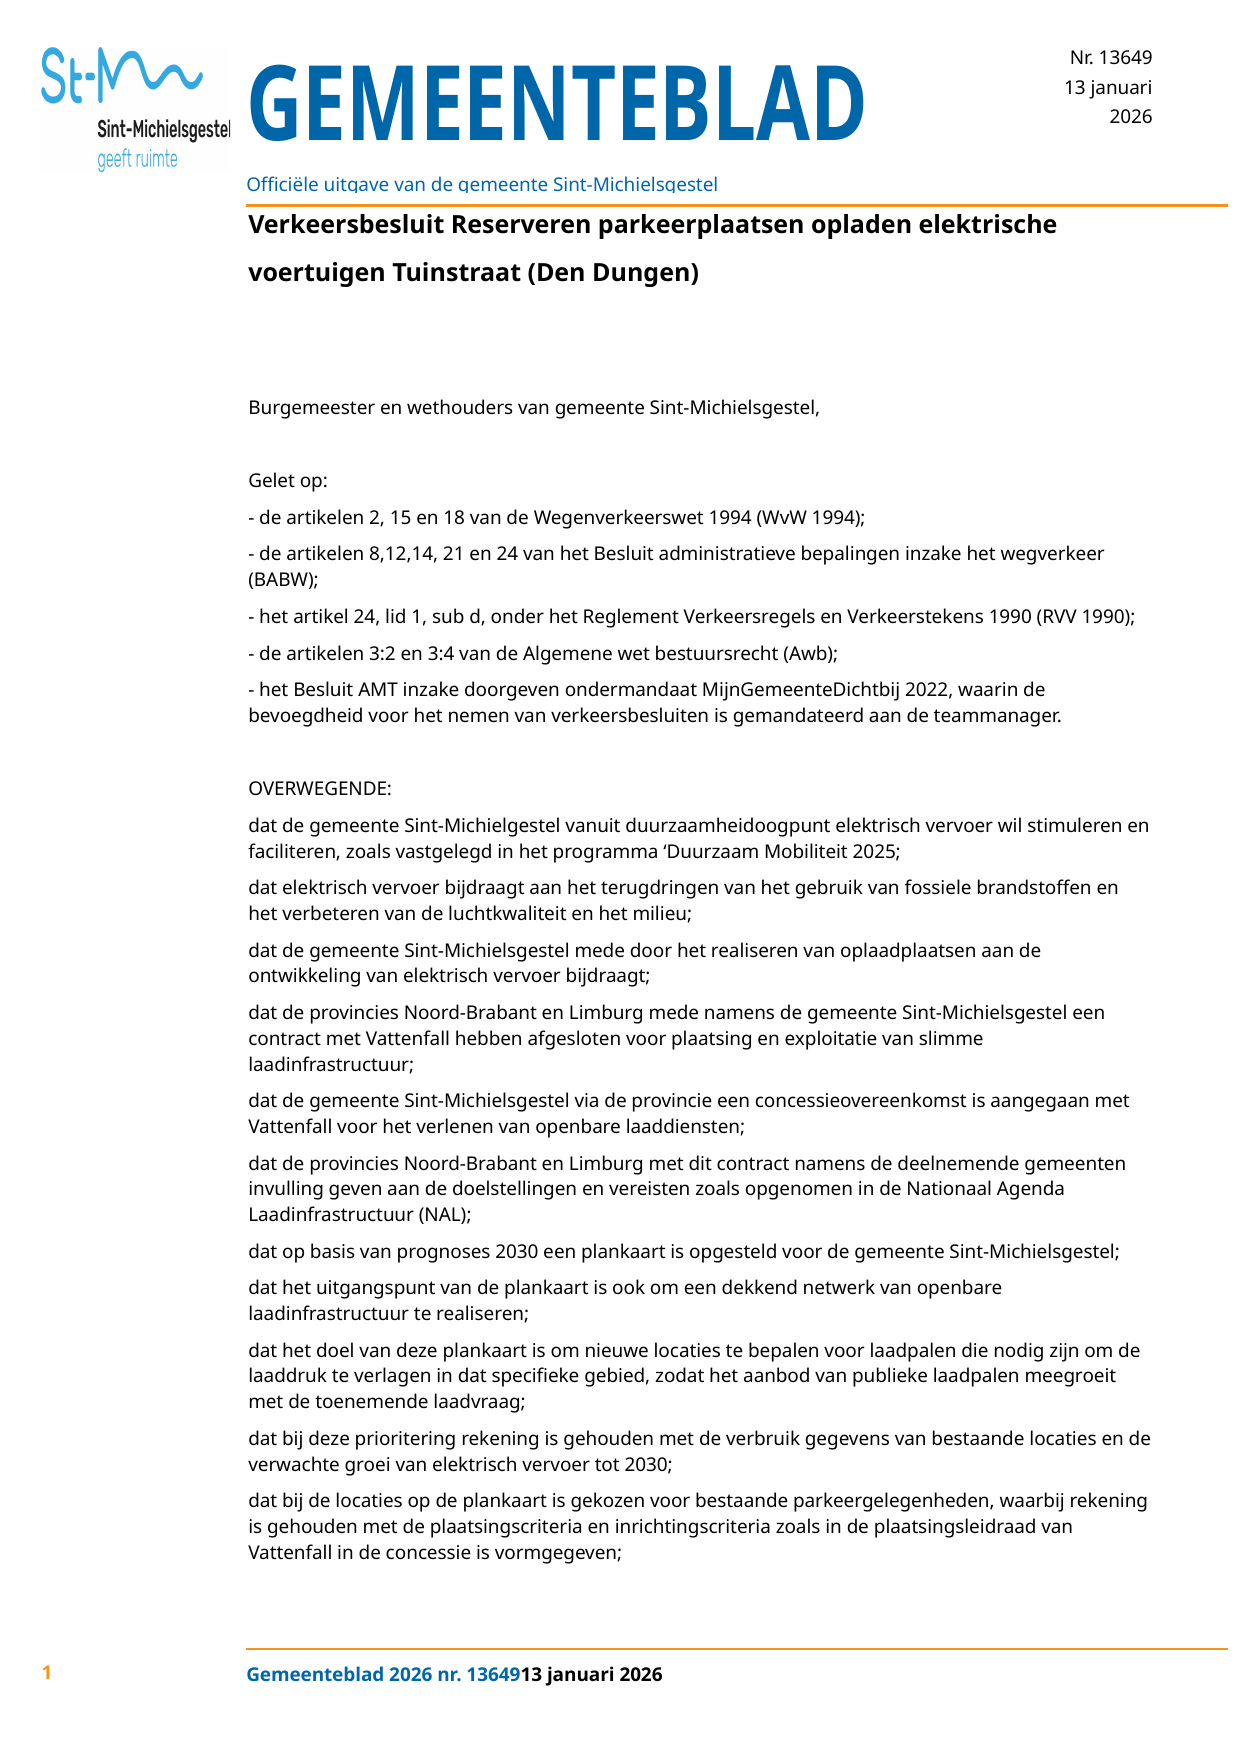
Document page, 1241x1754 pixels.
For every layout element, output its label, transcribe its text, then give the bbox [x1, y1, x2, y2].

text OVERWEGENDE: [248, 775, 1152, 801]
text dat de gemeente Sint-Michielsgestel via de provincie een concessieovereenkomst is aangegaan met Vattenfall voor het verlenen van openbare laaddiensten; [248, 1087, 1152, 1139]
text Burgemeester en wethouders van gemeente Sint-Michielsgestel, [248, 394, 1152, 420]
text dat bij de locaties op de plankaart is gekozen voor bestaande parkeergelegenheden, waarbij rekening is gehouden met de plaatsingscriteria en inrichtingscriteria zoals in de plaatsingsleidraad van Vattenfall in de concessie is vormgegeven; [248, 1487, 1152, 1565]
text Verkeersbesluit Reserveren parkeerplaatsen opladen elektrische voertuigen Tuinstraat (Den Dungen) [248, 207, 1152, 288]
text dat het uitgangspunt van de plankaart is ook om een dekkend netwerk van openbare laadinfrastructuur te realiseren; [248, 1274, 1152, 1326]
text Gelet op: [248, 467, 1152, 493]
text - de artikelen 3:2 en 3:4 van de Algemene wet bestuursrecht (Awb); [248, 640, 1152, 665]
text - het Besluit AMT inzake doorgeven ondermandaat MijnGemeenteDichtbij 2022, waarin de bevoegdheid voor het nemen van verkeersbesluiten is gemandateerd aan de teammanager. [248, 676, 1152, 728]
text dat de provincies Noord-Brabant en Limburg mede namens de gemeente Sint-Michielsgestel een contract met Vattenfall hebben afgesloten voor plaatsing en exploitatie van slimme laadinfrastructuur; [248, 999, 1152, 1076]
text dat de provincies Noord-Brabant en Limburg met dit contract namens de deelnemende gemeenten invulling geven aan de doelstellingen en vereisten zoals opgenomen in de Nationaal Agenda Laadinfrastructuur (NAL); [248, 1150, 1152, 1227]
text - de artikelen 2, 15 en 18 van de Wegenverkeerswet 1994 (WvW 1994); [248, 504, 1152, 530]
picture [41, 47, 231, 172]
text dat de gemeente Sint-Michielsgestel mede door het realiseren van oplaadplaatsen aan de ontwikkeling van elektrisch vervoer bijdraagt; [248, 937, 1152, 988]
text dat de gemeente Sint-Michielgestel vanuit duurzaamheidoogpunt elektrisch vervoer wil stimuleren en faciliteren, zoals vastgelegd in het programma ‘Duurzaam Mobiliteit 2025; [248, 812, 1152, 863]
text dat elektrisch vervoer bijdraagt aan het terugdringen van het gebruik van fossiele brandstoffen en het verbeteren van de luchtkwaliteit en het milieu; [248, 874, 1152, 926]
text dat het doel van deze plankaart is om nieuwe locaties te bepalen voor laadpalen die nodig zijn om de laaddruk te verlagen in dat specifieke gebied, zodat het aanbod van publieke laadpalen meegroeit met de toenemende laadvraag; [248, 1337, 1152, 1414]
text dat bij deze prioritering rekening is gehouden met de verbruik gegevens van bestaande locaties en de verwachte groei van elektrisch vervoer tot 2030; [248, 1425, 1152, 1477]
text - de artikelen 8,12,14, 21 en 24 van het Besluit administratieve bepalingen inzake het wegverkeer (BABW); [248, 541, 1152, 592]
text - het artikel 24, lid 1, sub d, onder het Reglement Verkeersregels en Verkeerstekens 1990 (RVV 1990); [248, 603, 1152, 629]
text dat op basis van prognoses 2030 een plankaart is opgesteld voor de gemeente Sint-Michielsgestel; [248, 1238, 1152, 1264]
